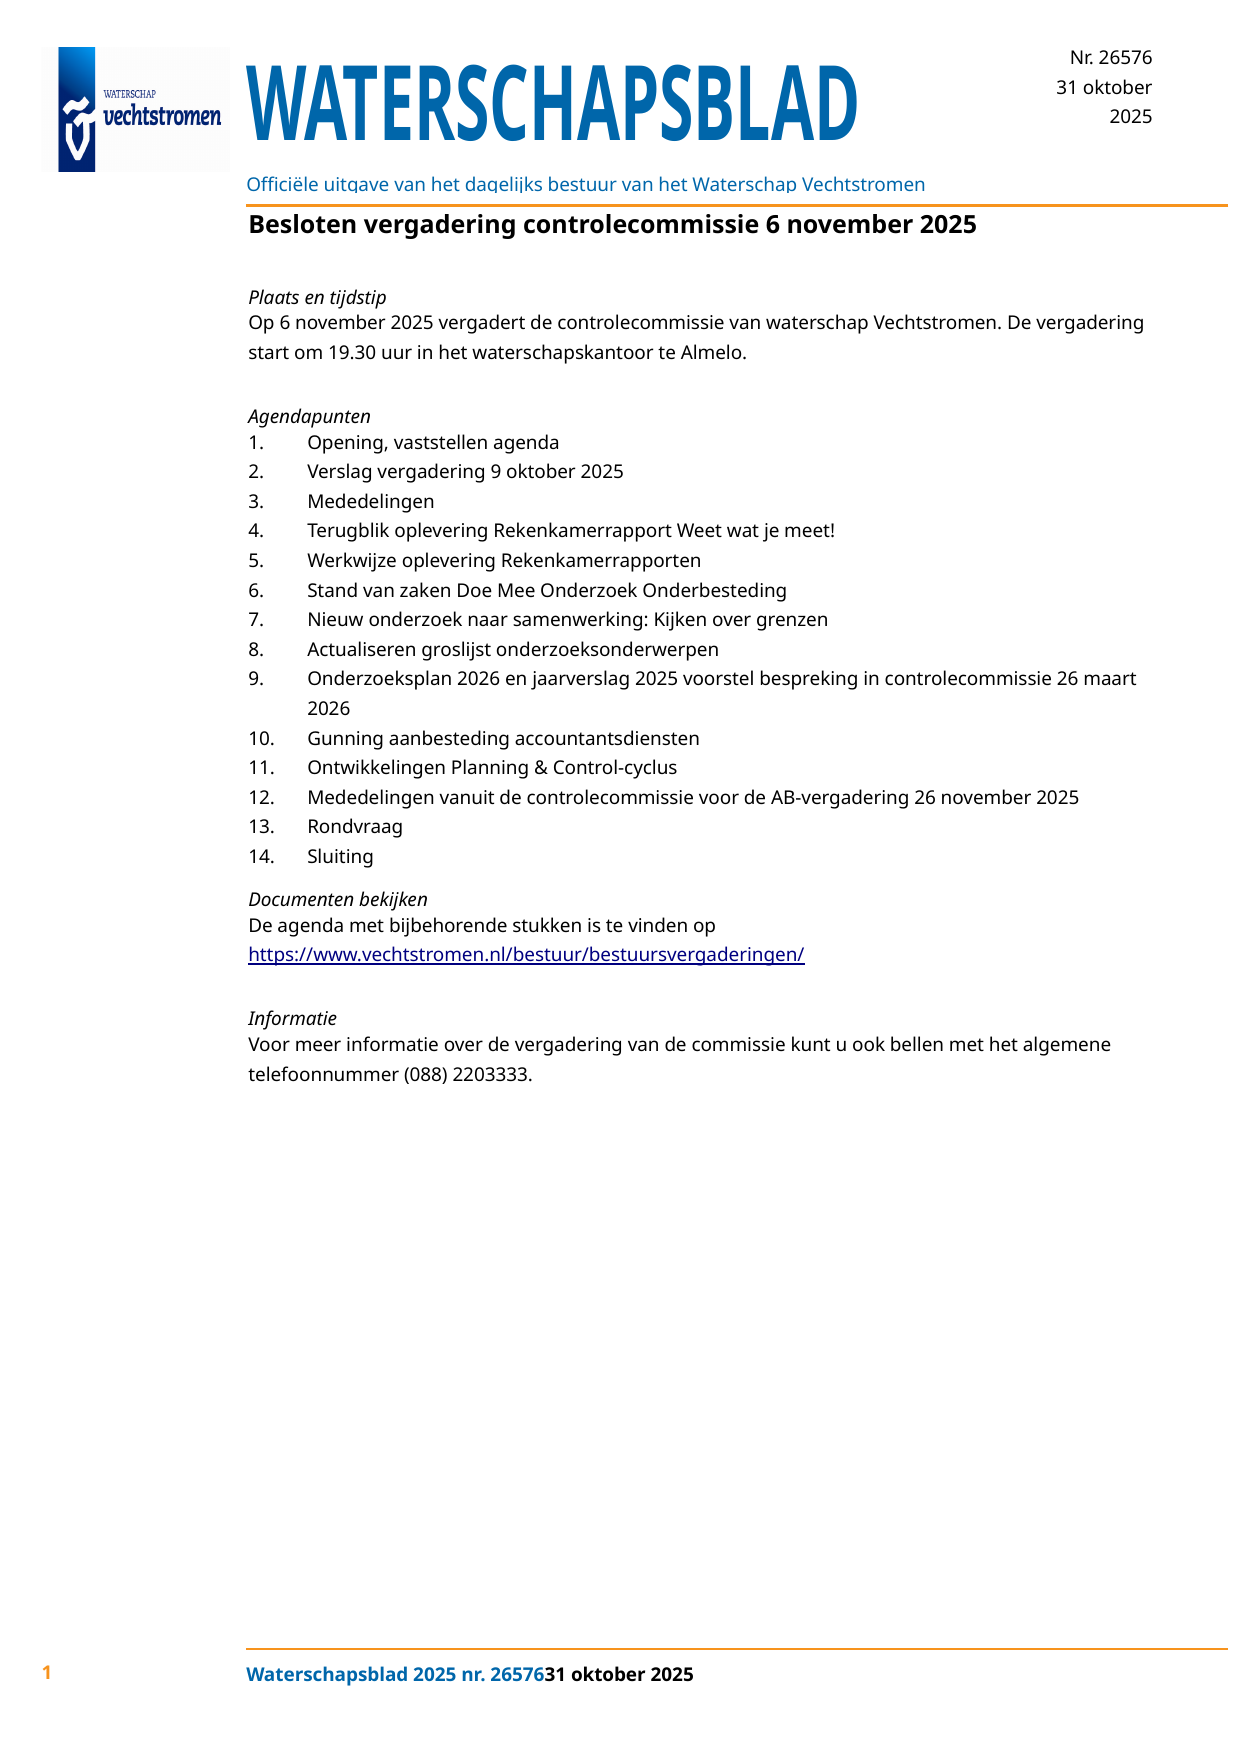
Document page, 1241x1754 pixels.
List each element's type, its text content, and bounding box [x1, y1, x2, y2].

list Terugblik oplevering Rekenkamerrapport Weet wat je meet! [248, 518, 1152, 543]
list Stand van zaken Doe Mee Onderzoek Onderbesteding [248, 577, 1152, 602]
list Mededelingen vanuit de controlecommissie voor de AB-vergadering 26 november 2025 [248, 784, 1152, 809]
list Opening, vaststellen agenda [248, 429, 1152, 454]
text Besloten vergadering controlecommissie 6 november 2025 [248, 207, 1152, 241]
list Gunning aanbesteding accountantsdiensten [248, 725, 1152, 750]
text Voor meer informatie over de vergadering van de commissie kunt u ook bellen met het algemene telefoonnummer (088) 2203333. [248, 1031, 1152, 1086]
text Agendapunten [248, 403, 1152, 429]
list Sluiting [248, 843, 1152, 869]
list Verslag vergadering 9 oktober 2025 [248, 458, 1152, 484]
list Nieuw onderzoek naar samenwerking: Kijken over grenzen [248, 606, 1152, 632]
text De agenda met bijbehorende stukken is te vinden op https://www.vechtstromen.nl/bestuur/bestuursvergaderingen/ [248, 912, 1152, 967]
text Documenten bekijken [248, 886, 1152, 912]
list Mededelingen [248, 488, 1152, 514]
list Werkwijze oplevering Rekenkamerrapporten [248, 547, 1152, 573]
text Informatie [248, 1005, 1152, 1031]
list Ontwikkelingen Planning & Control-cyclus [248, 754, 1152, 780]
list Actualiseren groslijst onderzoeksonderwerpen [248, 636, 1152, 662]
text Plaats en tijdstip [248, 284, 1152, 309]
list Rondvraag [248, 813, 1152, 839]
text Op 6 november 2025 vergadert de controlecommissie van waterschap Vechtstromen. De vergadering start om 19.30 uur in het waterschapskantoor te Almelo. [248, 309, 1152, 365]
picture [41, 47, 231, 172]
list Onderzoeksplan 2026 en jaarverslag 2025 voorstel bespreking in controlecommissie 26 maart 2026 [248, 666, 1152, 721]
